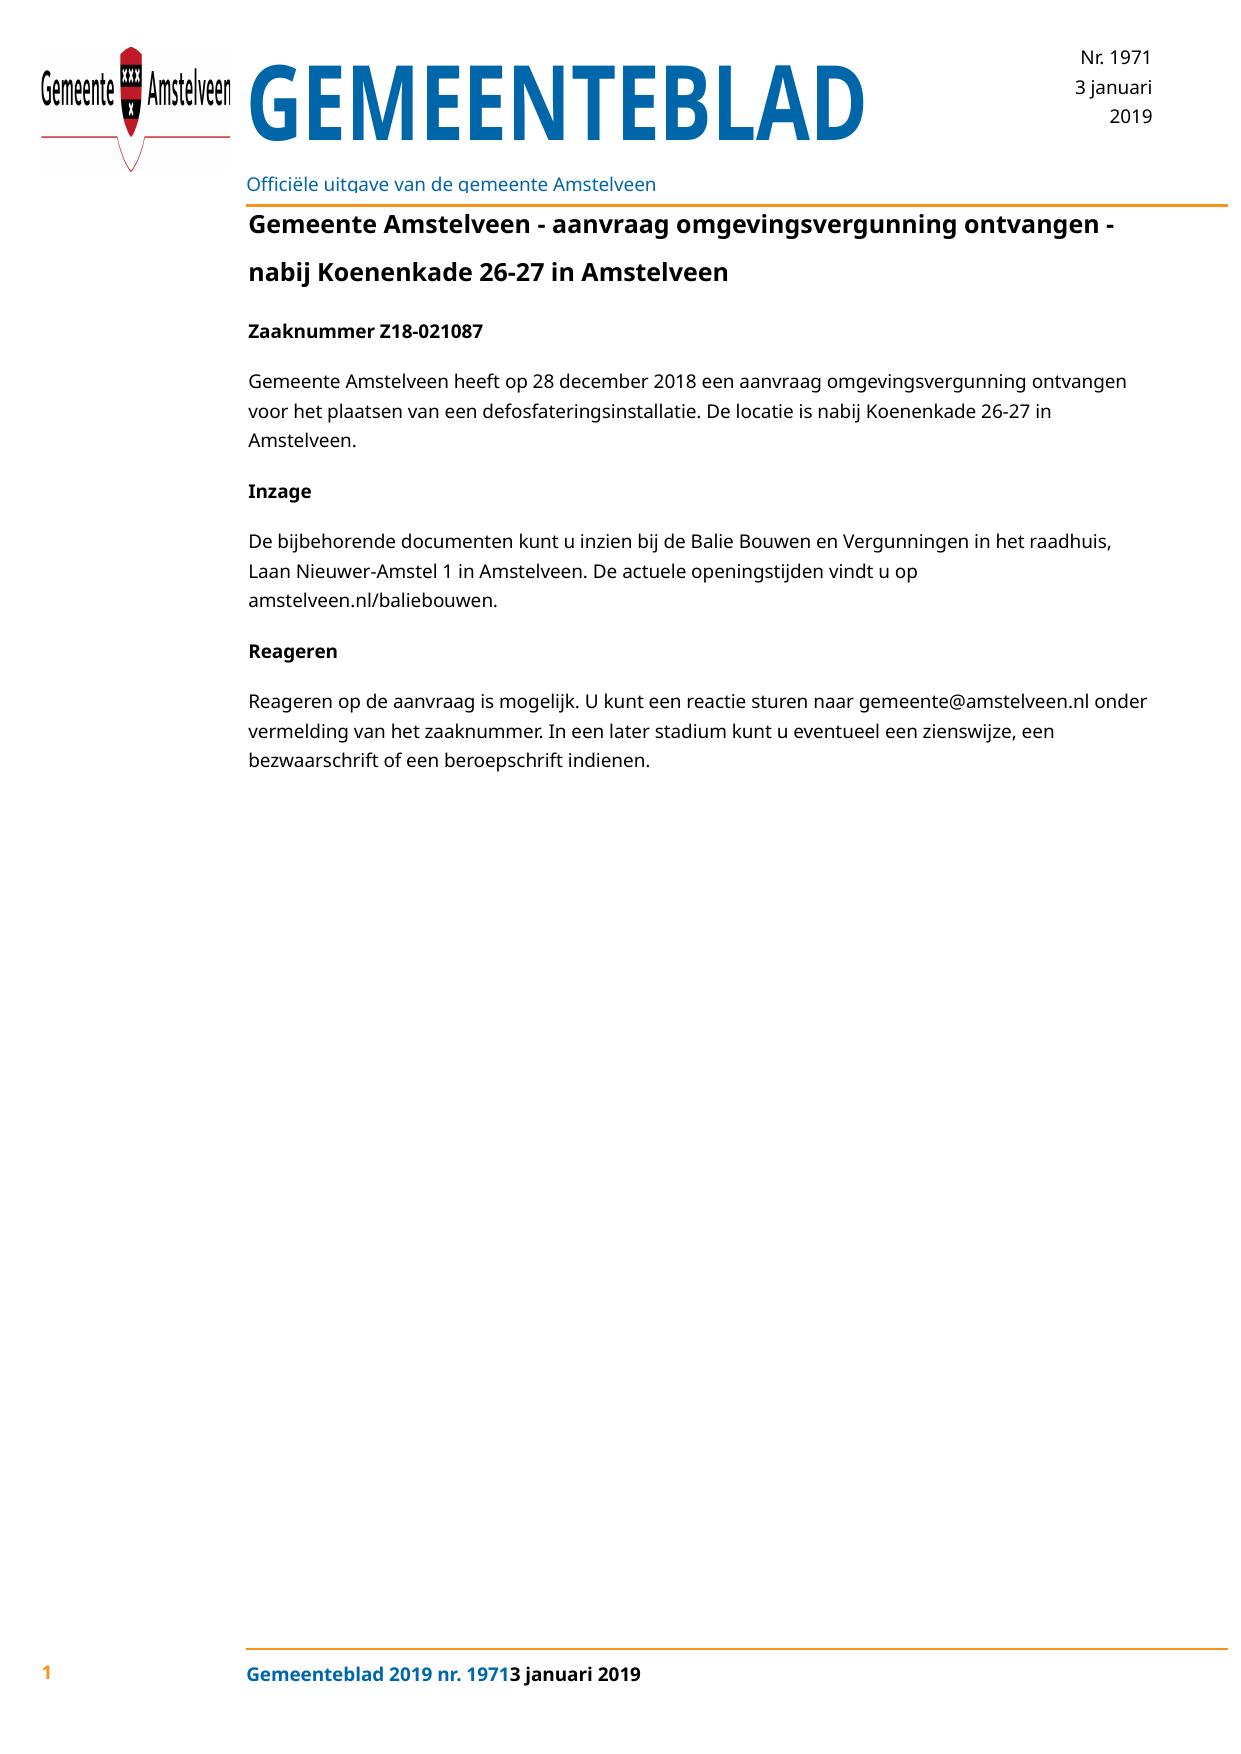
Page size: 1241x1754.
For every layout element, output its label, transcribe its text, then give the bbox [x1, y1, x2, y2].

text Gemeente Amstelveen - aanvraag omgevingsvergunning ontvangen - nabij Koenenkade 26-27 in Amstelveen [248, 207, 1152, 288]
text Reageren [248, 638, 1152, 664]
text Zaaknummer Z18-021087 [248, 318, 1152, 344]
text Inzage [248, 478, 1152, 504]
text Gemeente Amstelveen heeft op 28 december 2018 een aanvraag omgevingsvergunning ontvangen voor het plaatsen van een defosfateringsinstallatie. De locatie is nabij Koenenkade 26-27 in Amstelveen. [248, 368, 1152, 453]
picture [41, 47, 231, 172]
text Reageren op de aanvraag is mogelijk. U kunt een reactie sturen naar gemeente@amstelveen.nl onder vermelding van het zaaknummer. In een later stadium kunt u eventueel een zienswijze, een bezwaarschrift of een beroepschrift indienen. [248, 688, 1152, 773]
text De bijbehorende documenten kunt u inzien bij de Balie Bouwen en Vergunningen in het raadhuis, Laan Nieuwer-Amstel 1 in Amstelveen. De actuele openingstijden vindt u op amstelveen.nl/baliebouwen. [248, 528, 1152, 613]
